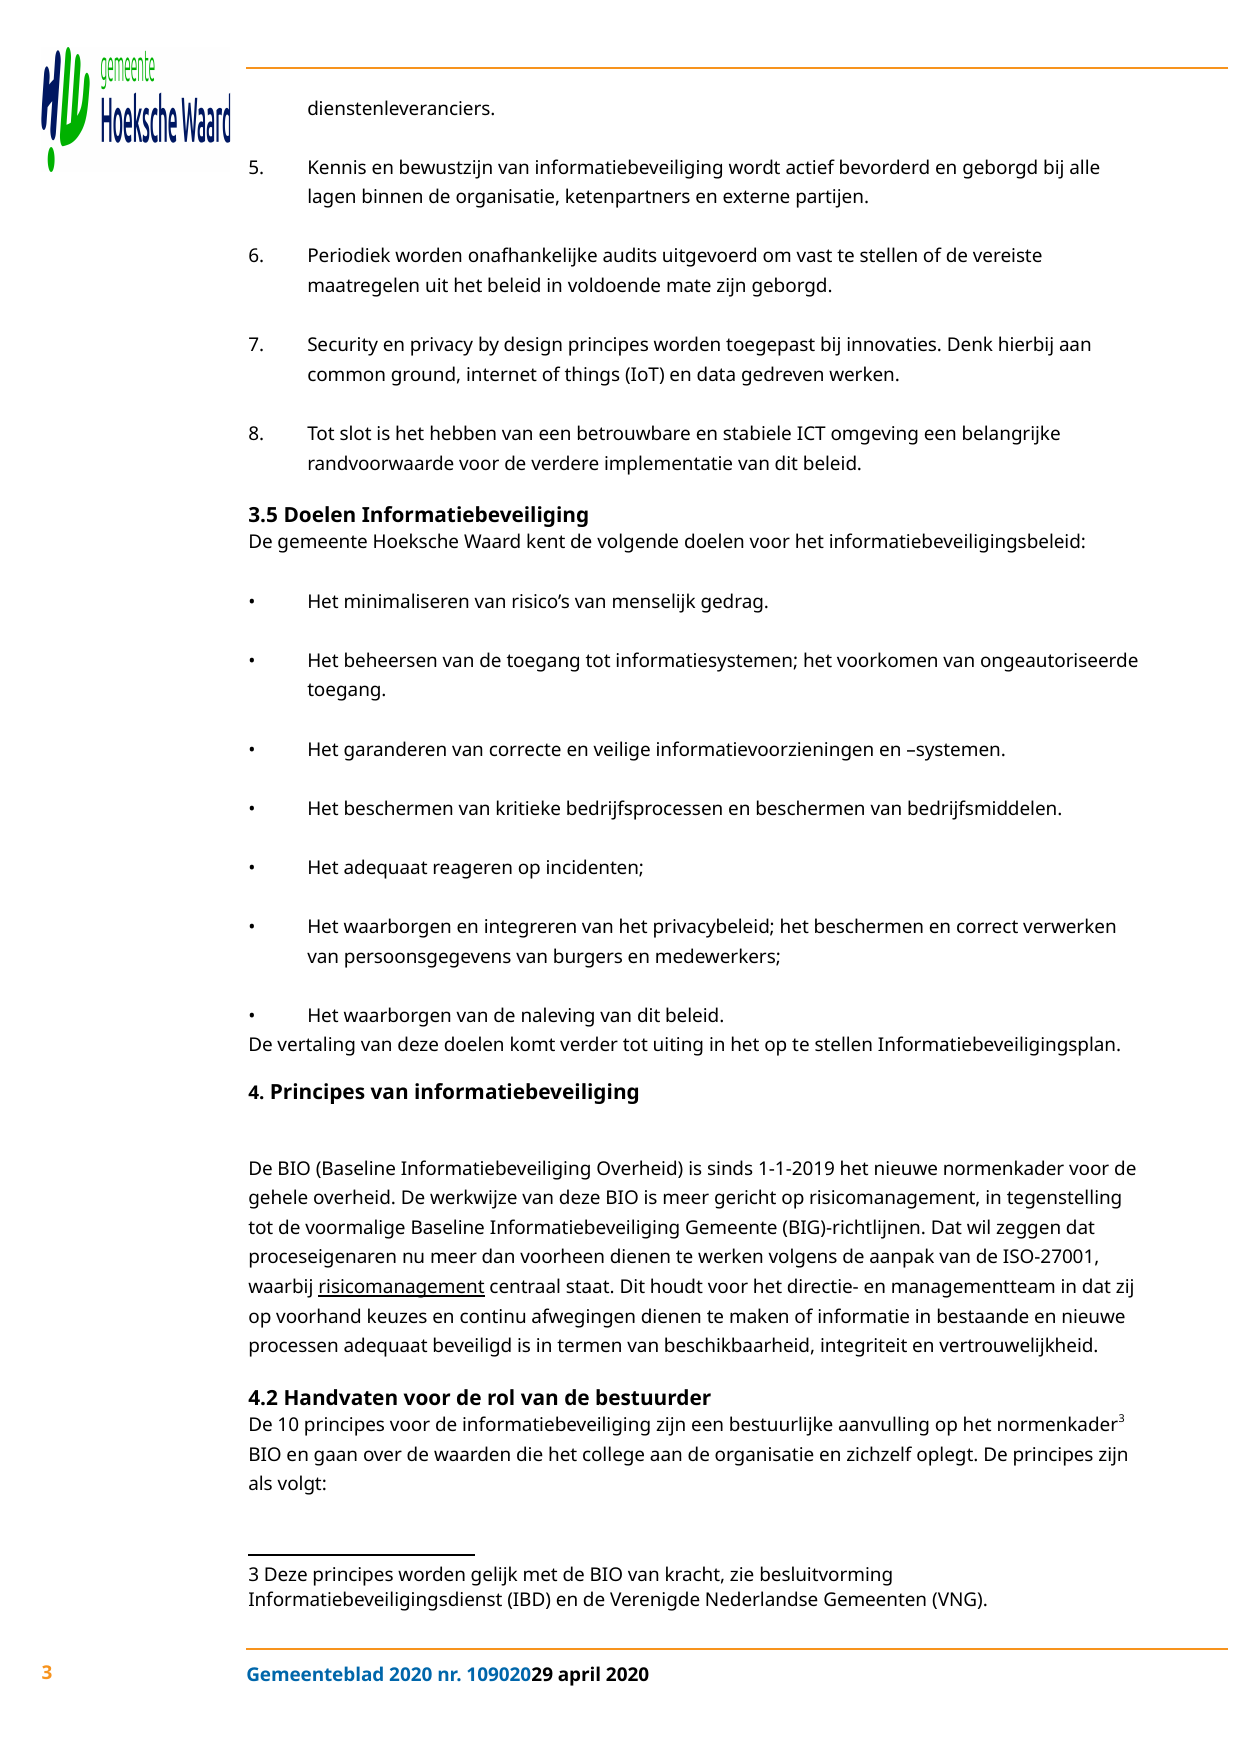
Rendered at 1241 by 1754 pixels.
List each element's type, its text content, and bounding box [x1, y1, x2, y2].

list Het beschermen van kritieke bedrijfsprocessen en beschermen van bedrijfsmiddelen. [248, 795, 1152, 821]
list Het garanderen van correcte en veilige informatievoorzieningen en –systemen. [248, 736, 1152, 761]
list Het adequaat reageren op incidenten; [248, 854, 1152, 880]
list Het waarborgen en integreren van het privacybeleid; het beschermen en correct verwerken van persoonsgegevens van burgers en medewerkers; [248, 913, 1152, 968]
list Het minimaliseren van risico’s van menselijk gedrag. [248, 588, 1152, 613]
list Tot slot is het hebben van een betrouwbare en stabiele ICT omgeving een belangrijke randvoorwaarde voor de verdere implementatie van dit beleid. [248, 420, 1152, 476]
text 4.2 Handvaten voor de rol van de bestuurder [248, 1383, 1152, 1411]
list Het beheersen van de toegang tot informatiesystemen; het voorkomen van ongeautoriseerde toegang. [248, 647, 1152, 702]
list Periodiek worden onafhankelijke audits uitgevoerd om vast te stellen of de vereiste maatregelen uit het beleid in voldoende mate zijn geborgd. [248, 243, 1152, 298]
text De vertaling van deze doelen komt verder tot uiting in het op te stellen Informatiebeveiligingsplan. [248, 1032, 1152, 1057]
text De BIO (Baseline Informatiebeveiliging Overheid) is sinds 1-1-2019 het nieuwe normenkader voor de gehele overheid. De werkwijze van deze BIO is meer gericht op risicomanagement, in tegenstelling tot de voormalige Baseline Informatiebeveiliging Gemeente (BIG)-richtlijnen. Dat wil zeggen dat proceseigenaren nu meer dan voorheen dienen te werken volgens de aanpak van de ISO-27001, waarbij risicomanagement centraal staat. Dit houdt voor het directie- en managementteam in dat zij op voorhand keuzes en continu afwegingen dienen te maken of informatie in bestaande en nieuwe processen adequaat beveiligd is in termen van beschikbaarheid, integriteit en vertrouwelijkheid. [248, 1155, 1152, 1358]
list Security en privacy by design principes worden toegepast bij innovaties. Denk hierbij aan common ground, internet of things (IoT) en data gedreven werken. [248, 331, 1152, 387]
text 4. Principes van informatiebeveiliging [248, 1077, 1152, 1106]
list Het waarborgen van de naleving van dit beleid. [248, 1002, 1152, 1028]
text De 10 principes voor de informatiebeveiliging zijn een bestuurlijke aanvulling op het normenkader BIO en gaan over de waarden die het college aan de organisatie en zichzelf oplegt. De principes zijn als volgt: [248, 1411, 1152, 1496]
text Deze principes worden gelijk met de BIO van kracht, zie besluitvorming Informatiebeveiligingsdienst (IBD) en de Verenigde Nederlandse Gemeenten (VNG). [248, 1561, 1152, 1612]
text De gemeente Hoeksche Waard kent de volgende doelen voor het informatiebeveiligingsbeleid: [248, 529, 1152, 554]
list dienstenleveranciers. [248, 95, 1152, 121]
list Kennis en bewustzijn van informatiebeveiliging wordt actief bevorderd en geborgd bij alle lagen binnen de organisatie, ketenpartners en externe partijen. [248, 154, 1152, 209]
text 3.5 Doelen Informatiebeveiliging [248, 500, 1152, 529]
picture [41, 47, 231, 172]
